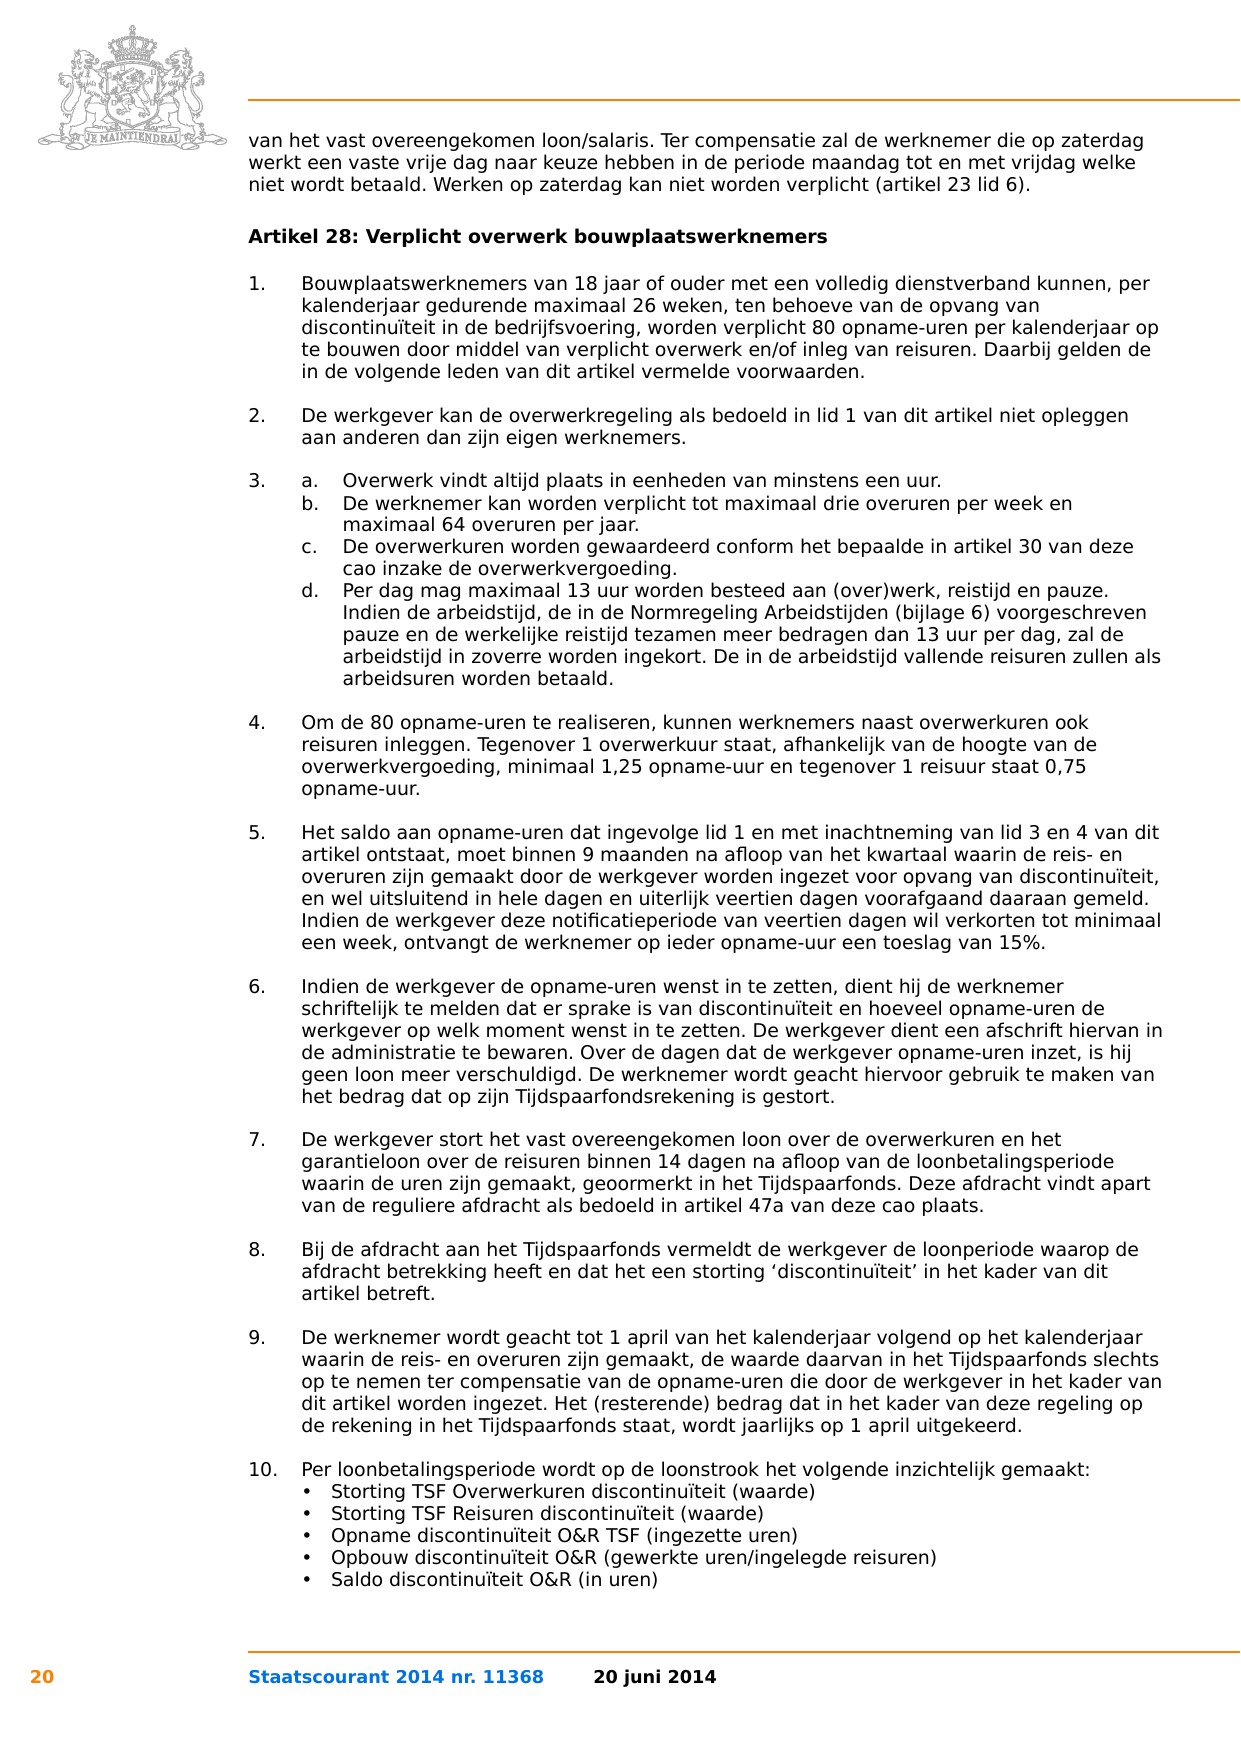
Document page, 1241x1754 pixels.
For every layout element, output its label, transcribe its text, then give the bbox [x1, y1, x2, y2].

text 5. Het saldo aan opname-uren dat ingevolge lid 1 en met inachtneming van lid 3 en 4 van dit artikel ontstaat, moet binnen 9 maanden na afloop van het kwartaal waarin de reis- en overuren zijn gemaakt door de werkgever worden ingezet voor opvang van discontinuïteit, en wel uitsluitend in hele dagen en uiterlijk veertien dagen voorafgaand daaraan gemeld. Indien de werkgever deze notificatieperiode van veertien dagen wil verkorten tot minimaal een week, ontvangt de werknemer op ieder opname-uur een toeslag van 15%. [248, 822, 1163, 954]
text 6. Indien de werkgever de opname-uren wenst in te zetten, dient hij de werknemer schriftelijk te melden dat er sprake is van discontinuïteit en hoeveel opname-uren de werkgever op welk moment wenst in te zetten. De werkgever dient een afschrift hiervan in de administratie te bewaren. Over de dagen dat de werkgever opname-uren inzet, is hij geen loon meer verschuldigd. De werknemer wordt geacht hiervoor gebruik te maken van het bedrag dat op zijn Tijdspaarfondsrekening is gestort. [248, 976, 1163, 1107]
subtitle Artikel 28: Verplicht overwerk bouwplaatswerknemers [248, 226, 1163, 248]
text 1. Bouwplaatswerknemers van 18 jaar of ouder met een volledig dienstverband kunnen, per kalenderjaar gedurende maximaal 26 weken, ten behoeve van de opvang van discontinuïteit in de bedrijfsvoering, worden verplicht 80 opname-uren per kalenderjaar op te bouwen door middel van verplicht overwerk en/of inleg van reisuren. Daarbij gelden de in de volgende leden van dit artikel vermelde voorwaarden. [248, 273, 1163, 383]
text b. De werknemer kan worden verplicht tot maximaal drie overuren per week en maximaal 64 overuren per jaar. [301, 492, 1163, 536]
text 2. De werkgever kan de overwerkregeling als bedoeld in lid 1 van dit artikel niet opleggen aan anderen dan zijn eigen werknemers. [248, 404, 1163, 448]
text 7. De werkgever stort het vast overeengekomen loon over de overwerkuren en het garantieloon over de reisuren binnen 14 dagen na afloop van de loonbetalingsperiode waarin de uren zijn gemaakt, geoormerkt in het Tijdspaarfonds. Deze afdracht vindt apart van de reguliere afdracht als bedoeld in artikel 47a van deze cao plaats. [248, 1129, 1163, 1217]
text • Opname discontinuïteit O&R TSF (ingezette uren) [301, 1525, 1163, 1547]
text 8. Bij de afdracht aan het Tijdspaarfonds vermeldt de werkgever de loonperiode waarop de afdracht betrekking heeft en dat het een storting ‘discontinuïteit’ in het kader van dit artikel betreft. [248, 1239, 1163, 1305]
text • Saldo discontinuïteit O&R (in uren) [301, 1569, 1163, 1591]
text • Opbouw discontinuïteit O&R (gewerkte uren/ingelegde reisuren) [301, 1547, 1163, 1569]
text c. De overwerkuren worden gewaardeerd conform het bepaalde in artikel 30 van deze cao inzake de overwerkvergoeding. [301, 536, 1163, 580]
text • Storting TSF Overwerkuren discontinuïteit (waarde) [301, 1481, 1163, 1503]
text 10. Per loonbetalingsperiode wordt op de loonstrook het volgende inzichtelijk gemaakt: [248, 1459, 1163, 1481]
text • Storting TSF Reisuren discontinuïteit (waarde) [301, 1503, 1163, 1525]
text d. Per dag mag maximaal 13 uur worden besteed aan (over)werk, reistijd en pauze. Indien de arbeidstijd, de in de Normregeling Arbeidstijden (bijlage 6) voorgeschreven pauze en de werkelijke reistijd tezamen meer bedragen dan 13 uur per dag, zal de arbeidstijd in zoverre worden ingekort. De in de arbeidstijd vallende reisuren zullen als arbeidsuren worden betaald. [301, 580, 1163, 690]
text 3. a. Overwerk vindt altijd plaats in eenheden van minstens een uur. [248, 470, 1163, 492]
text 4. Om de 80 opname-uren te realiseren, kunnen werknemers naast overwerkuren ook reisuren inleggen. Tegenover 1 overwerkuur staat, afhankelijk van de hoogte van de overwerkvergoeding, minimaal 1,25 opname-uur en tegenover 1 reisuur staat 0,75 opname-uur. [248, 712, 1163, 800]
text 9. De werknemer wordt geacht tot 1 april van het kalenderjaar volgend op het kalenderjaar waarin de reis- en overuren zijn gemaakt, de waarde daarvan in het Tijdspaarfonds slechts op te nemen ter compensatie van de opname-uren die door de werkgever in het kader van dit artikel worden ingezet. Het (resterende) bedrag dat in het kader van deze regeling op de rekening in het Tijdspaarfonds staat, wordt jaarlijks op 1 april uitgekeerd. [248, 1327, 1163, 1437]
text van het vast overeengekomen loon/salaris. Ter compensatie zal de werknemer die op zaterdag werkt een vaste vrije dag naar keuze hebben in de periode maandag tot en met vrijdag welke niet wordt betaald. Werken op zaterdag kan niet worden verplicht (artikel 23 lid 6). [248, 130, 1163, 196]
picture [38, 25, 227, 150]
